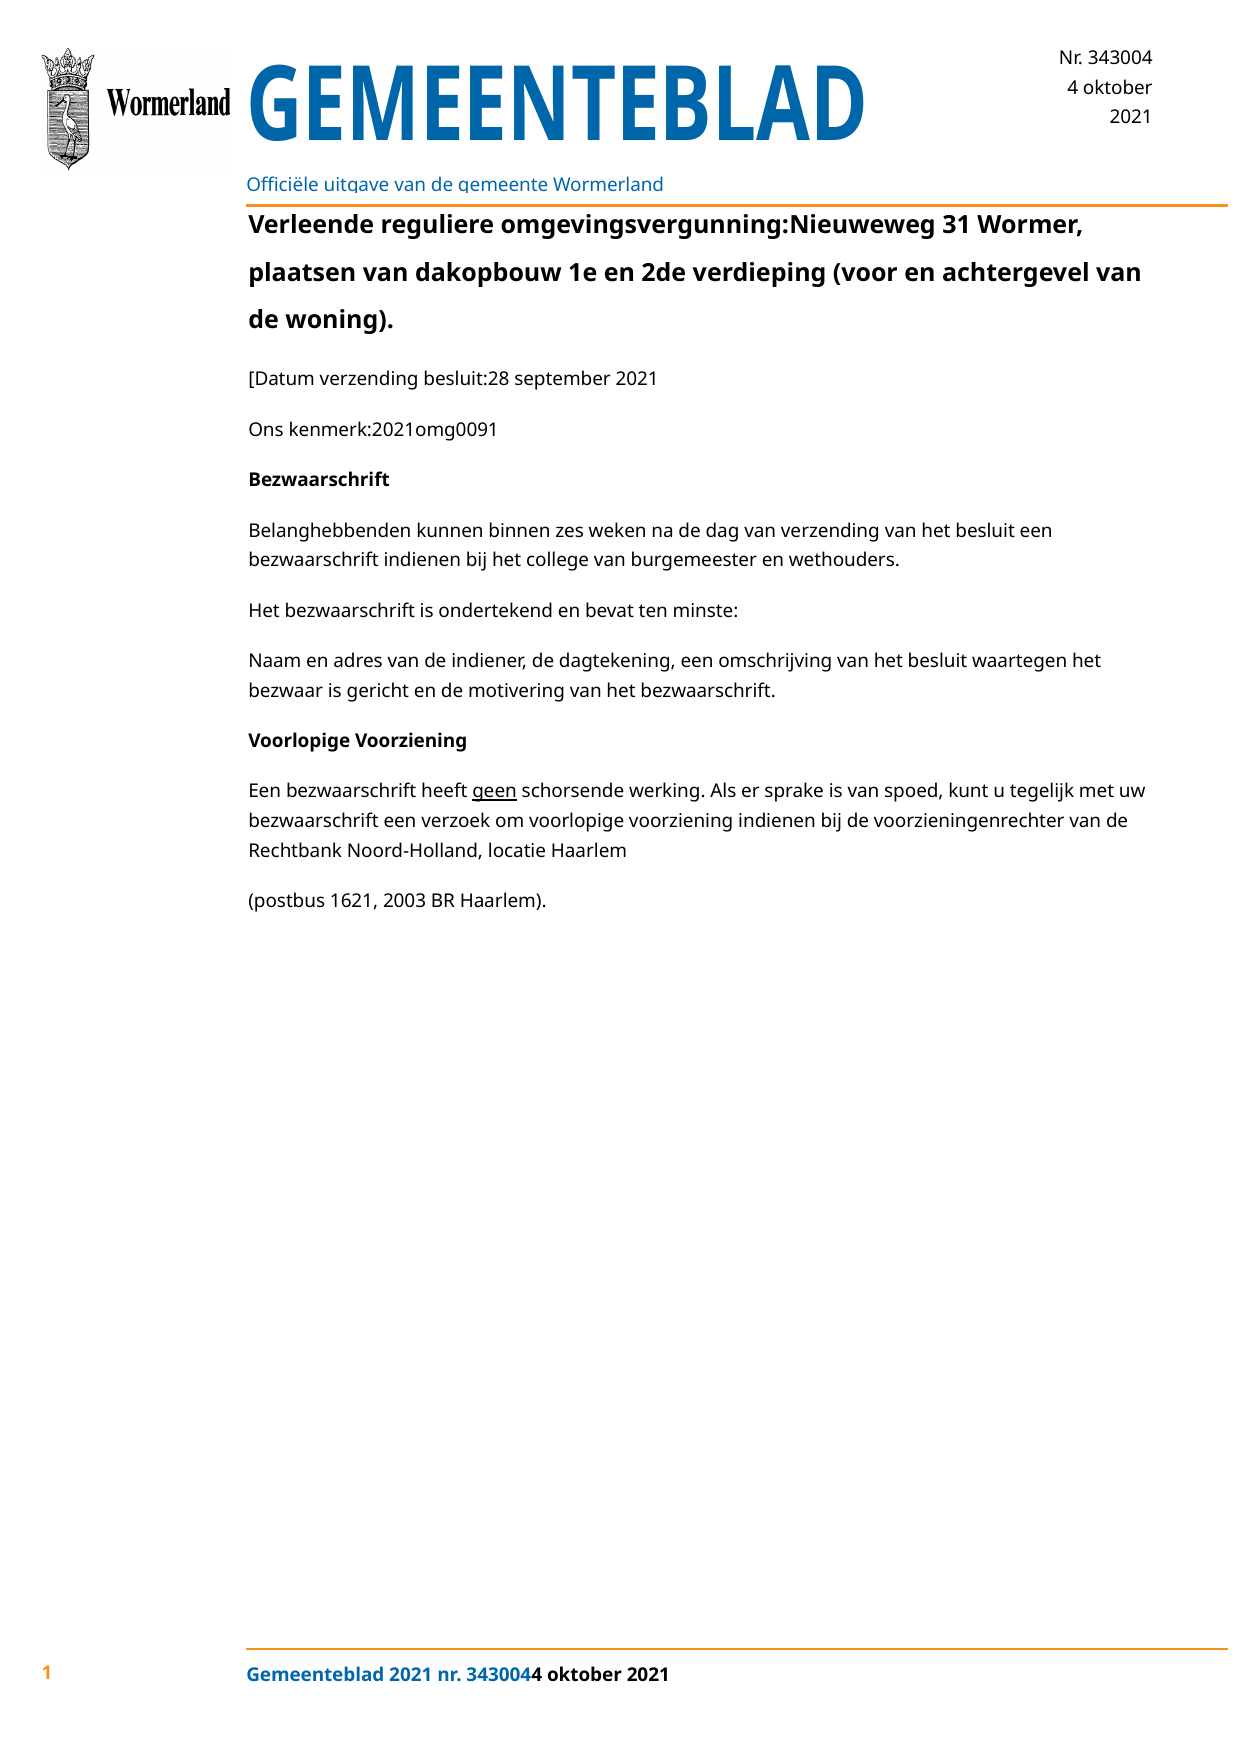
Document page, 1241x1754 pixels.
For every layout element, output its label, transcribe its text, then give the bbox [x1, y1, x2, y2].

text Belanghebbenden kunnen binnen zes weken na de dag van verzending van het besluit een bezwaarschrift indienen bij het college van burgemeester en wethouders. [248, 517, 1152, 572]
text [Datum verzending besluit:28 september 2021 [248, 366, 1152, 391]
text Een bezwaarschrift heeft geen schorsende werking. Als er sprake is van spoed, kunt u tegelijk met uw bezwaarschrift een verzoek om voorlopige voorziening indienen bij de voorzieningenrechter van de Rechtbank Noord-Holland, locatie Haarlem [248, 778, 1152, 862]
text Ons kenmerk:2021omg0091 [248, 416, 1152, 442]
text Bezwaarschrift [248, 466, 1152, 492]
text (postbus 1621, 2003 BR Haarlem). [248, 887, 1152, 913]
text Het bezwaarschrift is ondertekend en bevat ten minste: [248, 597, 1152, 622]
text Voorlopige Voorziening [248, 727, 1152, 753]
text Verleende reguliere omgevingsvergunning:Nieuweweg 31 Wormer, plaatsen van dakopbouw 1e en 2de verdieping (voor en achtergevel van de woning). [248, 207, 1152, 336]
picture [41, 47, 231, 172]
text Naam en adres van de indiener, de dagtekening, een omschrijving van het besluit waartegen het bezwaar is gericht en de motivering van het bezwaarschrift. [248, 647, 1152, 702]
